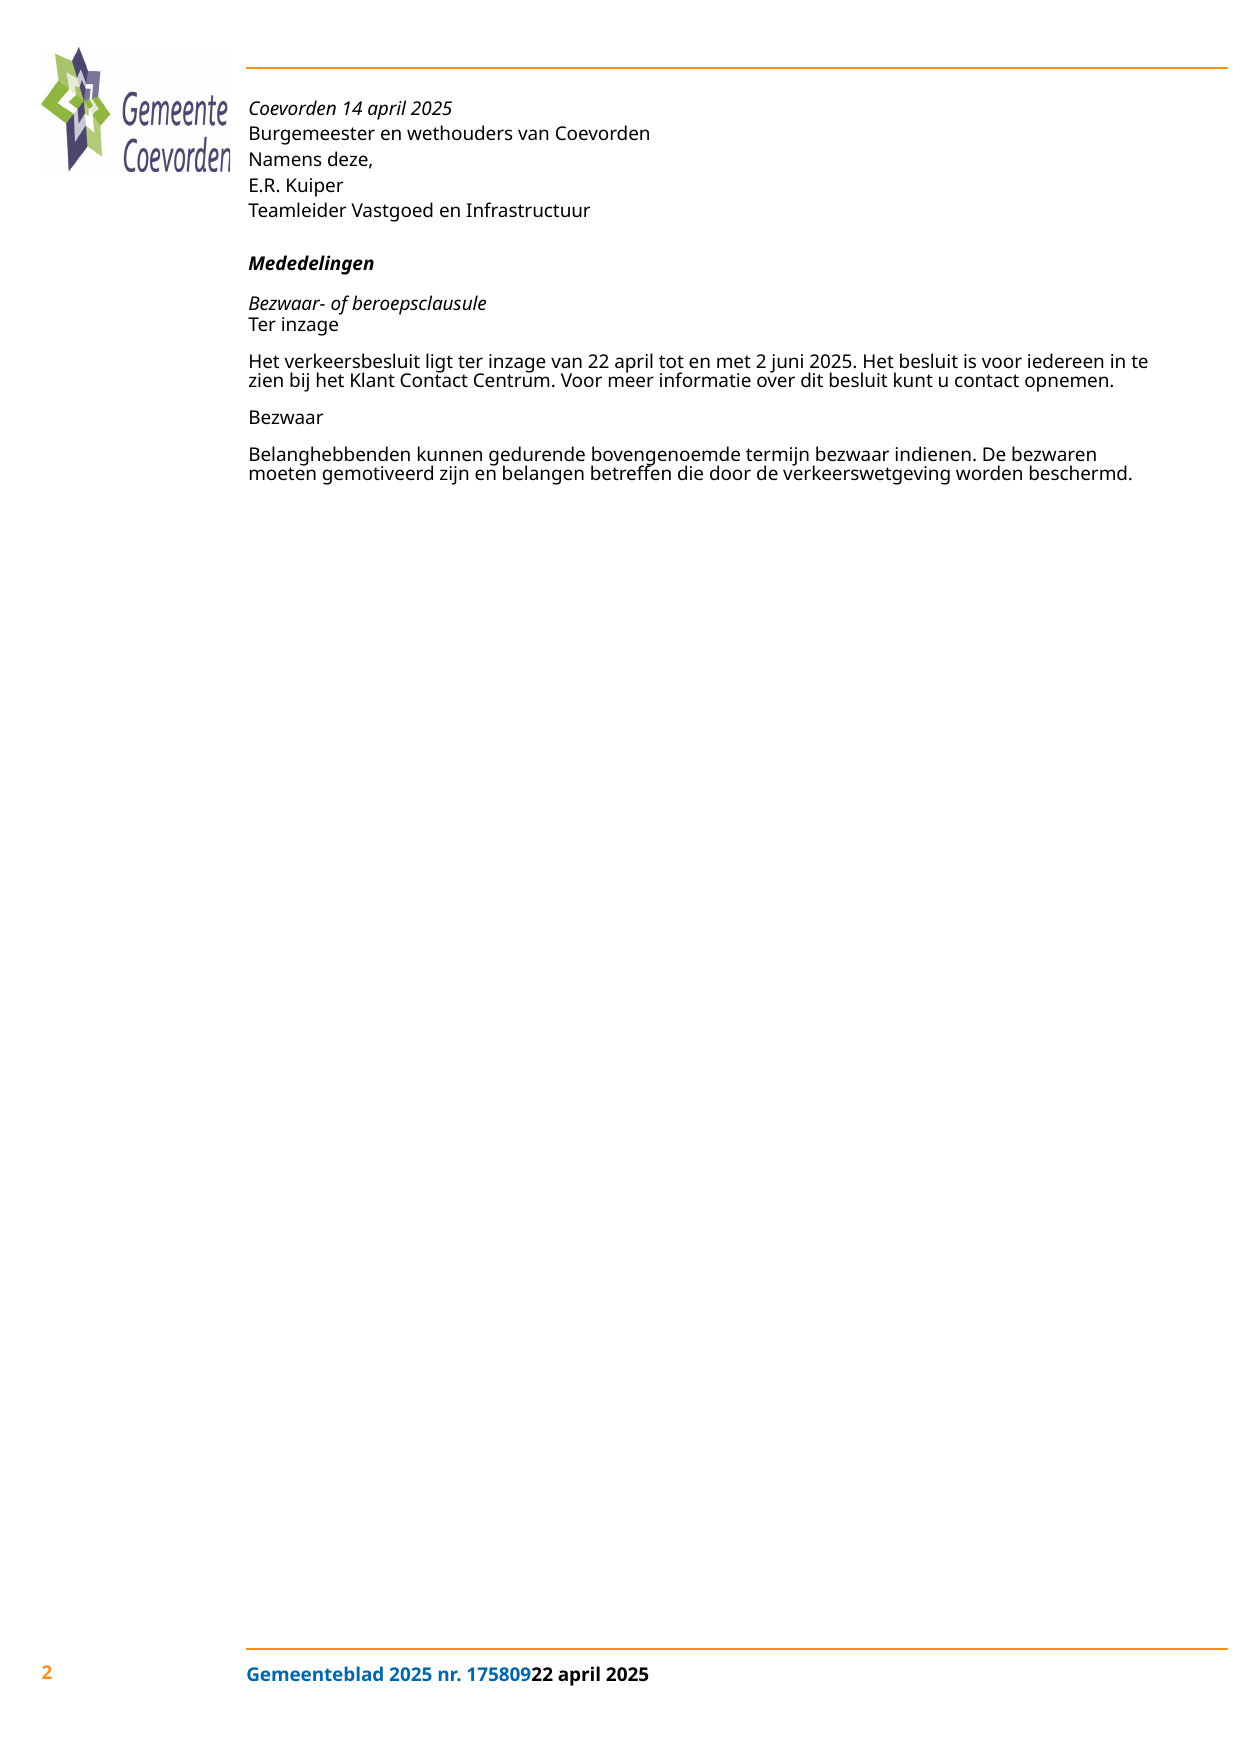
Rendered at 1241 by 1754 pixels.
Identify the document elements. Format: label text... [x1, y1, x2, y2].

picture [41, 47, 231, 172]
text Namens deze, [248, 146, 1152, 172]
text E.R. Kuiper [248, 172, 1152, 198]
text Coevorden 14 april 2025 [248, 95, 1152, 121]
text Ter inzage [248, 316, 1152, 335]
text Teamleider Vastgoed en Infrastructuur [248, 198, 1152, 223]
text Mededelingen [248, 251, 1152, 276]
text Het verkeersbesluit ligt ter inzage van 22 april tot en met 2 juni 2025. Het besluit is voor iedereen in te zien bij het Klant Contact Centrum. Voor meer informatie over dit besluit kunt u contact opnemen. [248, 353, 1152, 391]
text Belanghebbenden kunnen gedurende bovengenoemde termijn bezwaar indienen. De bezwaren moeten gemotiveerd zijn en belangen betreffen die door de verkeerswetgeving worden beschermd. [248, 446, 1152, 484]
text Burgemeester en wethouders van Coevorden [248, 121, 1152, 146]
text Bezwaar [248, 409, 1152, 428]
text Bezwaar- of beroepsclausule [248, 290, 1152, 316]
